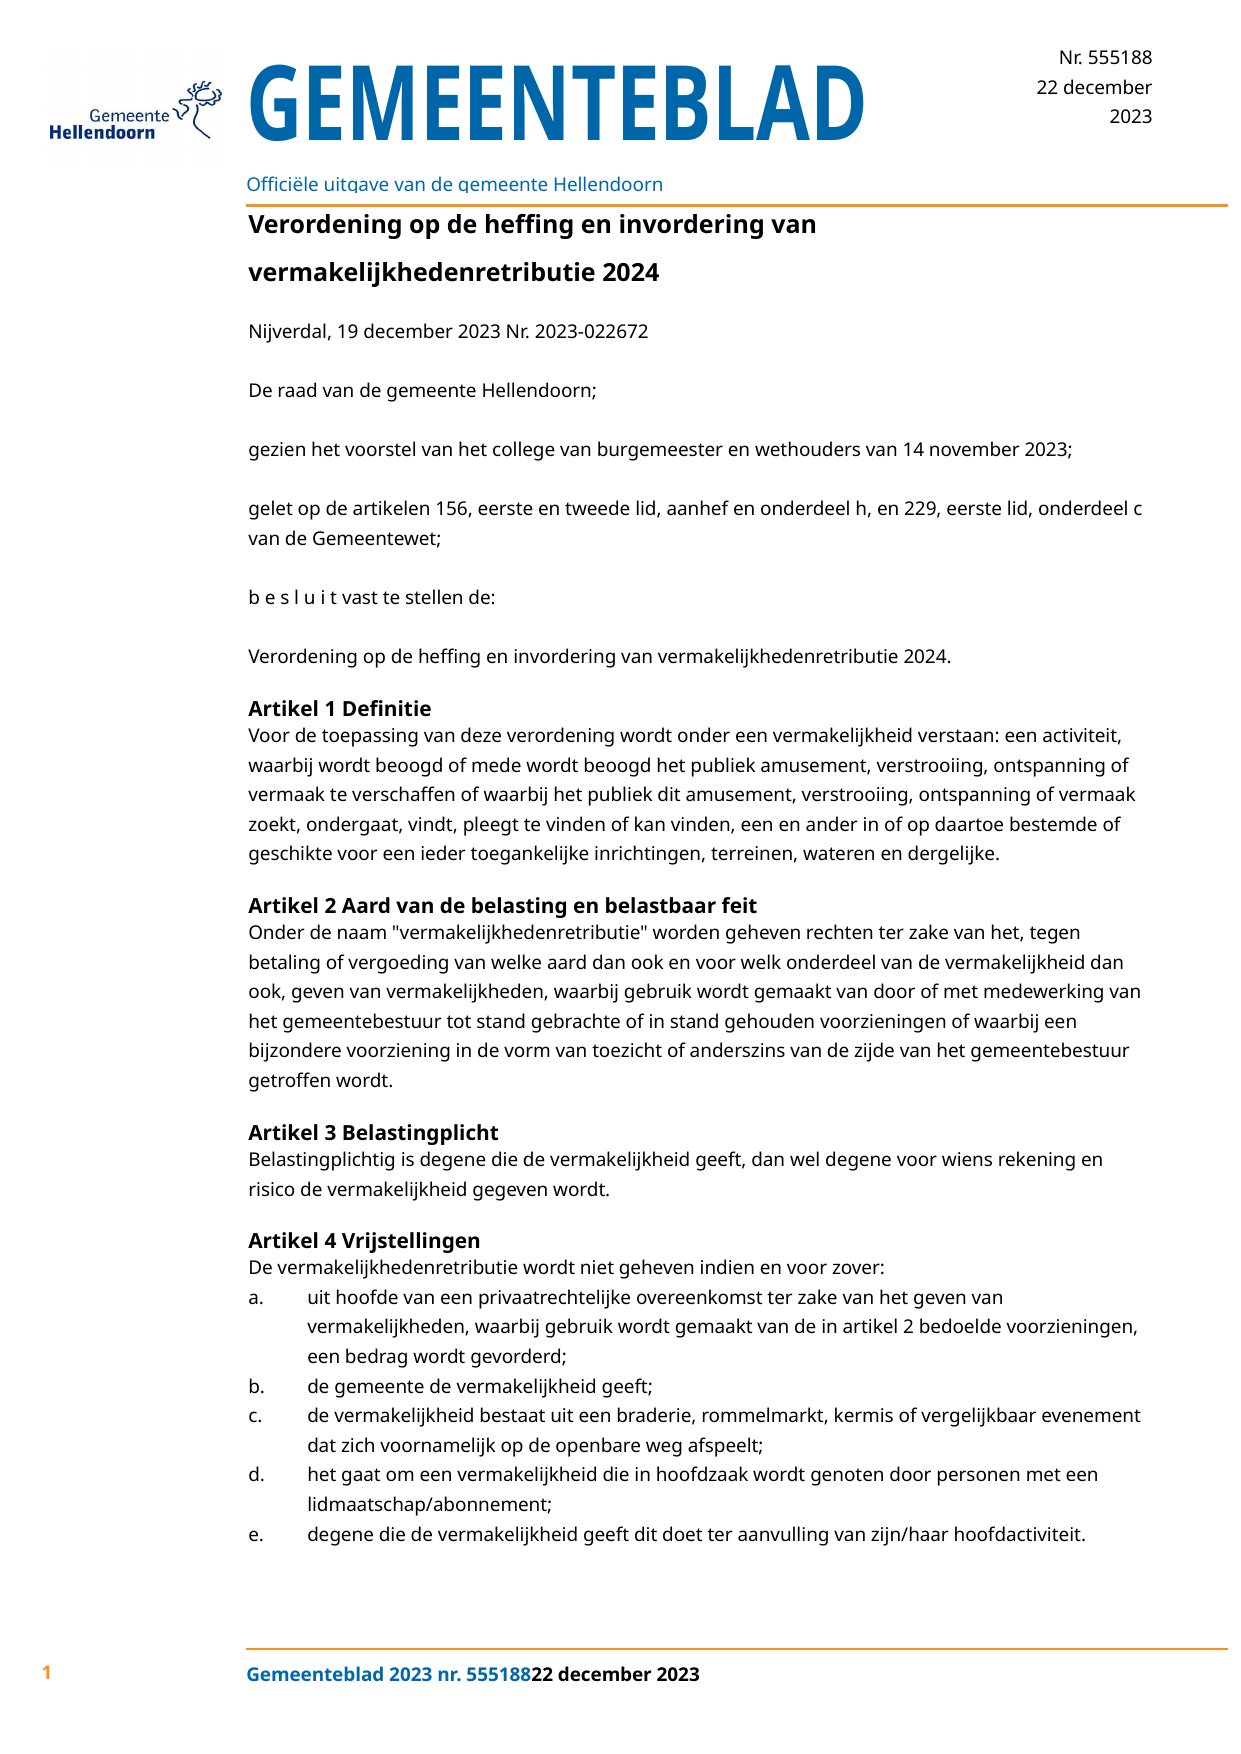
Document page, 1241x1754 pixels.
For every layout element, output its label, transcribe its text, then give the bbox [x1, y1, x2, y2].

text b e s l u i t vast te stellen de: [248, 584, 1152, 610]
text Artikel 1 Definitie [248, 694, 1152, 722]
text Artikel 4 Vrijstellingen [248, 1226, 1152, 1254]
text Artikel 3 Belastingplicht [248, 1118, 1152, 1146]
list de vermakelijkheid bestaat uit een braderie, rommelmarkt, kermis of vergelijkbaar evenement dat zich voornamelijk op de openbare weg afspeelt; [248, 1402, 1152, 1458]
list het gaat om een vermakelijkheid die in hoofdzaak wordt genoten door personen met een lidmaatschap/abonnement; [248, 1462, 1152, 1517]
text gelet op de artikelen 156, eerste en tweede lid, aanhef en onderdeel h, en 229, eerste lid, onderdeel c van de Gemeentewet; [248, 495, 1152, 551]
list uit hoofde van een privaatrechtelijke overeenkomst ter zake van het geven van vermakelijkheden, waarbij gebruik wordt gemaakt van de in artikel 2 bedoelde voorzieningen, een bedrag wordt gevorderd; [248, 1284, 1152, 1369]
text Nijverdal, 19 december 2023 Nr. 2023-022672 [248, 318, 1152, 344]
text Belastingplichtig is degene die de vermakelijkheid geeft, dan wel degene voor wiens rekening en risico de vermakelijkheid gegeven wordt. [248, 1146, 1152, 1201]
text De raad van de gemeente Hellendoorn; [248, 377, 1152, 403]
picture [41, 47, 231, 172]
text Verordening op de heffing en invordering van vermakelijkhedenretributie 2024. [248, 643, 1152, 669]
text De vermakelijkhedenretributie wordt niet geheven indien en voor zover: [248, 1254, 1152, 1280]
text Voor de toepassing van deze verordening wordt onder een vermakelijkheid verstaan: een activiteit, waarbij wordt beoogd of mede wordt beoogd het publiek amusement, verstrooiing, ontspanning of vermaak te verschaffen of waarbij het publiek dit amusement, verstrooiing, ontspanning of vermaak zoekt, ondergaat, vindt, pleegt te vinden of kan vinden, een en ander in of op daartoe bestemde of geschikte voor een ieder toegankelijke inrichtingen, terreinen, wateren en dergelijke. [248, 722, 1152, 866]
text Artikel 2 Aard van de belasting en belastbaar feit [248, 891, 1152, 919]
text Verordening op de heffing en invordering van vermakelijkhedenretributie 2024 [248, 207, 1152, 288]
text gezien het voorstel van het college van burgemeester en wethouders van 14 november 2023; [248, 436, 1152, 462]
list degene die de vermakelijkheid geeft dit doet ter aanvulling van zijn/haar hoofdactiviteit. [248, 1521, 1152, 1547]
text Onder de naam "vermakelijkhedenretributie" worden geheven rechten ter zake van het, tegen betaling of vergoeding van welke aard dan ook en voor welk onderdeel van de vermakelijkheid dan ook, geven van vermakelijkheden, waarbij gebruik wordt gemaakt van door of met medewerking van het gemeentebestuur tot stand gebrachte of in stand gehouden voorzieningen of waarbij een bijzondere voorziening in de vorm van toezicht of anderszins van de zijde van het gemeentebestuur getroffen wordt. [248, 919, 1152, 1093]
list de gemeente de vermakelijkheid geeft; [248, 1373, 1152, 1399]
